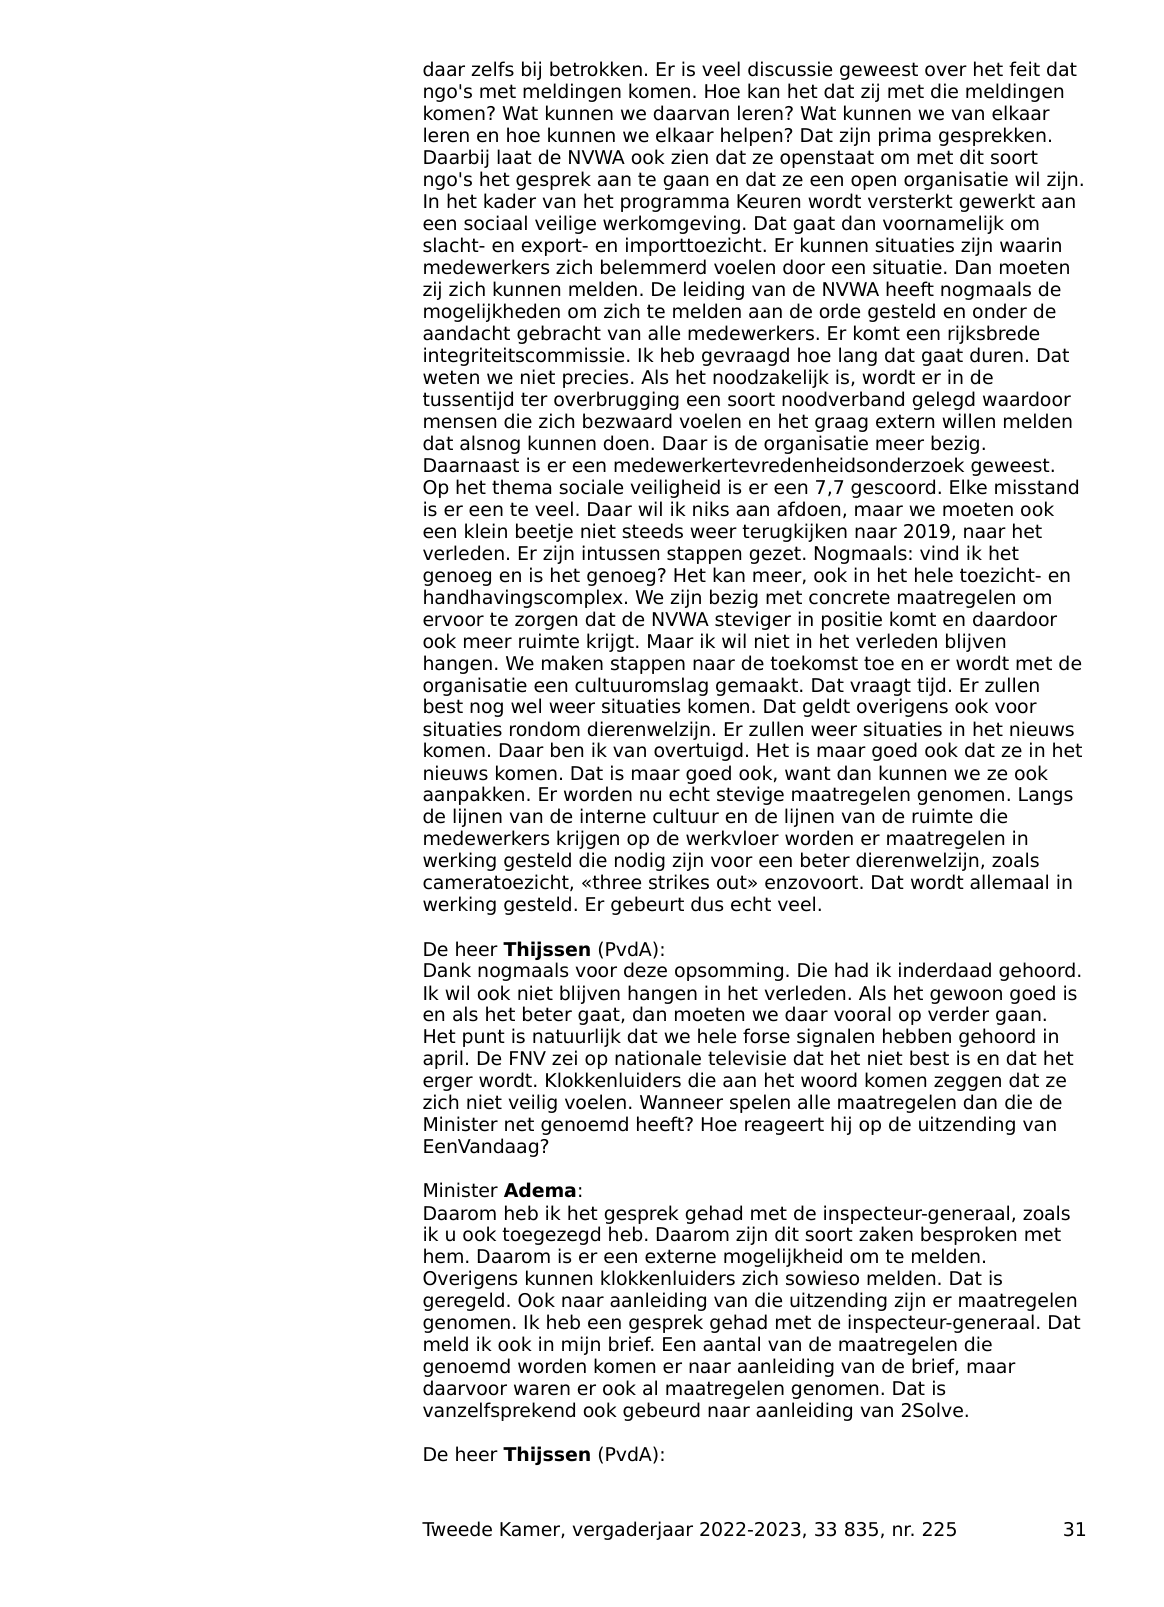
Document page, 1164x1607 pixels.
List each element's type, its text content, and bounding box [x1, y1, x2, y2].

text De heer Thijssen (PvdA): [422, 938, 1087, 960]
text De heer Thijssen (PvdA): [422, 1444, 1087, 1466]
text Minister Adema: [422, 1180, 1087, 1202]
text Daarnaast is er een medewerkertevredenheidsonderzoek geweest. Op het thema sociale veiligheid is er een 7,7 gescoord. Elke misstand is er een te veel. Daar wil ik niks aan afdoen, maar we moeten ook een klein beetje niet steeds weer terugkijken naar 2019, naar het verleden. Er zijn intussen stappen gezet. Nogmaals: vind ik het genoeg en is het genoeg? Het kan meer, ook in het hele toezicht- en handhavingscomplex. We zijn bezig met concrete maatregelen om ervoor te zorgen dat de NVWA steviger in positie komt en daardoor ook meer ruimte krijgt. Maar ik wil niet in het verleden blijven hangen. We maken stappen naar de toekomst toe en er wordt met de organisatie een cultuuromslag gemaakt. Dat vraagt tijd. Er zullen best nog wel weer situaties komen. Dat geldt overigens ook voor situaties rondom dierenwelzijn. Er zullen weer situaties in het nieuws komen. Daar ben ik van overtuigd. Het is maar goed ook dat ze in het nieuws komen. Dat is maar goed ook, want dan kunnen we ze ook aanpakken. Er worden nu echt stevige maatregelen genomen. Langs de lijnen van de interne cultuur en de lijnen van de ruimte die medewerkers krijgen op de werkvloer worden er maatregelen in werking gesteld die nodig zijn voor een beter dierenwelzijn, zoals cameratoezicht, «three strikes out» enzovoort. Dat wordt allemaal in werking gesteld. Er gebeurt dus echt veel. [422, 455, 1087, 916]
text daar zelfs bij betrokken. Er is veel discussie geweest over het feit dat ngo's met meldingen komen. Hoe kan het dat zij met die meldingen komen? Wat kunnen we daarvan leren? Wat kunnen we van elkaar leren en hoe kunnen we elkaar helpen? Dat zijn prima gesprekken. Daarbij laat de NVWA ook zien dat ze openstaat om met dit soort ngo's het gesprek aan te gaan en dat ze een open organisatie wil zijn. [422, 59, 1087, 191]
text In het kader van het programma Keuren wordt versterkt gewerkt aan een sociaal veilige werkomgeving. Dat gaat dan voornamelijk om slacht- en export- en importtoezicht. Er kunnen situaties zijn waarin medewerkers zich belemmerd voelen door een situatie. Dan moeten zij zich kunnen melden. De leiding van de NVWA heeft nogmaals de mogelijkheden om zich te melden aan de orde gesteld en onder de aandacht gebracht van alle medewerkers. Er komt een rijksbrede integriteitscommissie. Ik heb gevraagd hoe lang dat gaat duren. Dat weten we niet precies. Als het noodzakelijk is, wordt er in de tussentijd ter overbrugging een soort noodverband gelegd waardoor mensen die zich bezwaard voelen en het graag extern willen melden dat alsnog kunnen doen. Daar is de organisatie meer bezig. [422, 191, 1087, 455]
text Dank nogmaals voor deze opsomming. Die had ik inderdaad gehoord. Ik wil ook niet blijven hangen in het verleden. Als het gewoon goed is en als het beter gaat, dan moeten we daar vooral op verder gaan. Het punt is natuurlijk dat we hele forse signalen hebben gehoord in april. De FNV zei op nationale televisie dat het niet best is en dat het erger wordt. Klokkenluiders die aan het woord komen zeggen dat ze zich niet veilig voelen. Wanneer spelen alle maatregelen dan die de Minister net genoemd heeft? Hoe reageert hij op de uitzending van EenVandaag? [422, 960, 1087, 1158]
text Daarom heb ik het gesprek gehad met de inspecteur-generaal, zoals ik u ook toegezegd heb. Daarom zijn dit soort zaken besproken met hem. Daarom is er een externe mogelijkheid om te melden. Overigens kunnen klokkenluiders zich sowieso melden. Dat is geregeld. Ook naar aanleiding van die uitzending zijn er maatregelen genomen. Ik heb een gesprek gehad met de inspecteur-generaal. Dat meld ik ook in mijn brief. Een aantal van de maatregelen die genoemd worden komen er naar aanleiding van de brief, maar daarvoor waren er ook al maatregelen genomen. Dat is vanzelfsprekend ook gebeurd naar aanleiding van 2Solve. [422, 1202, 1087, 1422]
